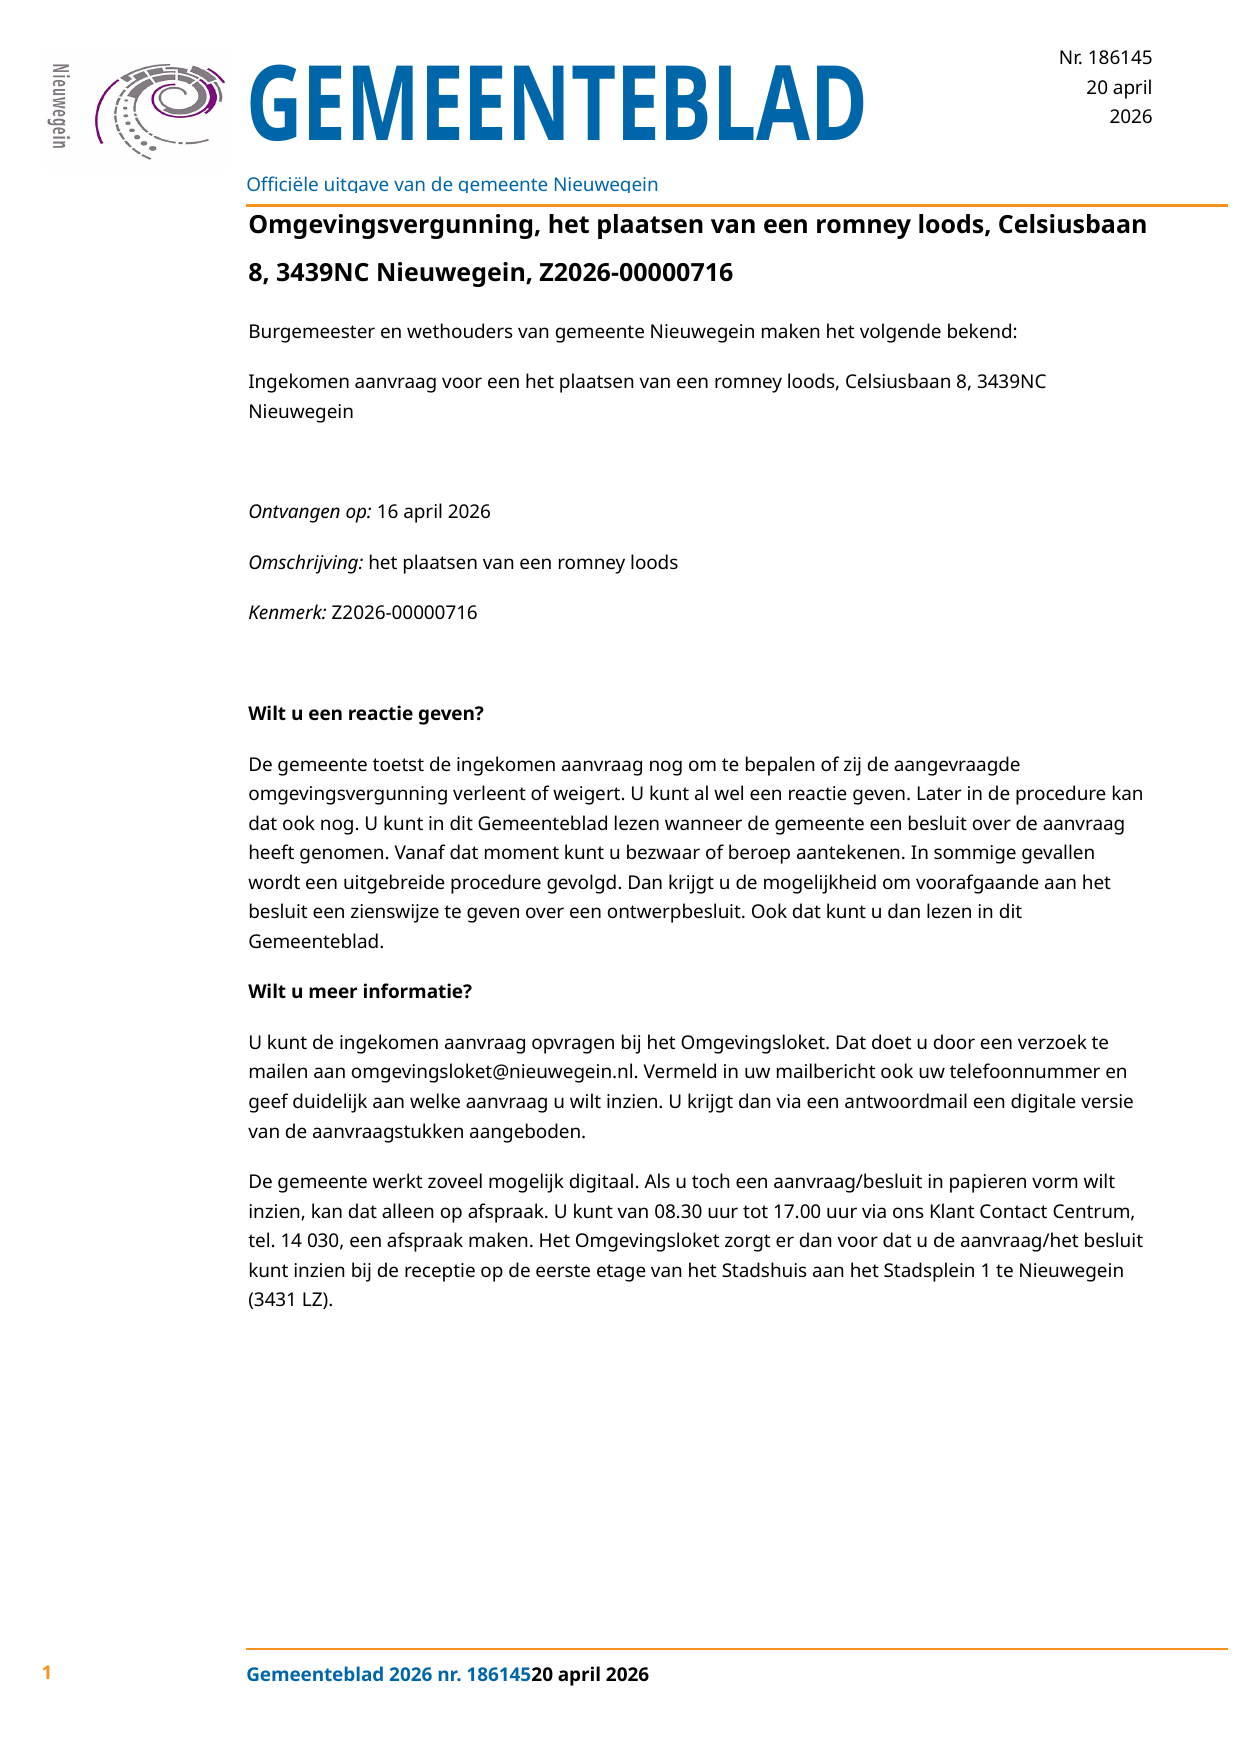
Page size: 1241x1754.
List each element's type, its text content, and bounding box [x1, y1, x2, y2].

text Wilt u meer informatie? [248, 979, 1152, 1004]
text De gemeente toetst de ingekomen aanvraag nog om te bepalen of zij de aangevraagde omgevingsvergunning verleent of weigert. U kunt al wel een reactie geven. Later in de procedure kan dat ook nog. U kunt in dit Gemeenteblad lezen wanneer de gemeente een besluit over de aanvraag heeft genomen. Vanaf dat moment kunt u bezwaar of beroep aantekenen. In sommige gevallen wordt een uitgebreide procedure gevolgd. Dan krijgt u de mogelijkheid om voorafgaande aan het besluit een zienswijze te geven over een ontwerpbesluit. Ook dat kunt u dan lezen in dit Gemeenteblad. [248, 751, 1152, 954]
text Ingekomen aanvraag voor een het plaatsen van een romney loods, Celsiusbaan 8, 3439NC Nieuwegein [248, 368, 1152, 424]
text Omgevingsvergunning, het plaatsen van een romney loods, Celsiusbaan 8, 3439NC Nieuwegein, Z2026-00000716 [248, 207, 1152, 288]
text U kunt de ingekomen aanvraag opvragen bij het Omgevingsloket. Dat doet u door een verzoek te mailen aan omgevingsloket@nieuwegein.nl. Vermeld in uw mailbericht ook uw telefoonnummer en geef duidelijk aan welke aanvraag u wilt inzien. U krijgt dan via een antwoordmail een digitale versie van de aanvraagstukken aangeboden. [248, 1029, 1152, 1144]
text Omschrijving: het plaatsen van een romney loods [248, 549, 1152, 575]
text Ontvangen op: 16 april 2026 [248, 499, 1152, 524]
picture [41, 47, 231, 172]
text Kenmerk: Z2026-00000716 [248, 599, 1152, 625]
text De gemeente werkt zoveel mogelijk digitaal. Als u toch een aanvraag/besluit in papieren vorm wilt inzien, kan dat alleen op afspraak. U kunt van 08.30 uur tot 17.00 uur via ons Klant Contact Centrum, tel. 14 030, een afspraak maken. Het Omgevingsloket zorgt er dan voor dat u de aanvraag/het besluit kunt inzien bij de receptie op de eerste etage van het Stadshuis aan het Stadsplein 1 te Nieuwegein (3431 LZ). [248, 1168, 1152, 1312]
text Wilt u een reactie geven? [248, 700, 1152, 726]
text Burgemeester en wethouders van gemeente Nieuwegein maken het volgende bekend: [248, 318, 1152, 344]
